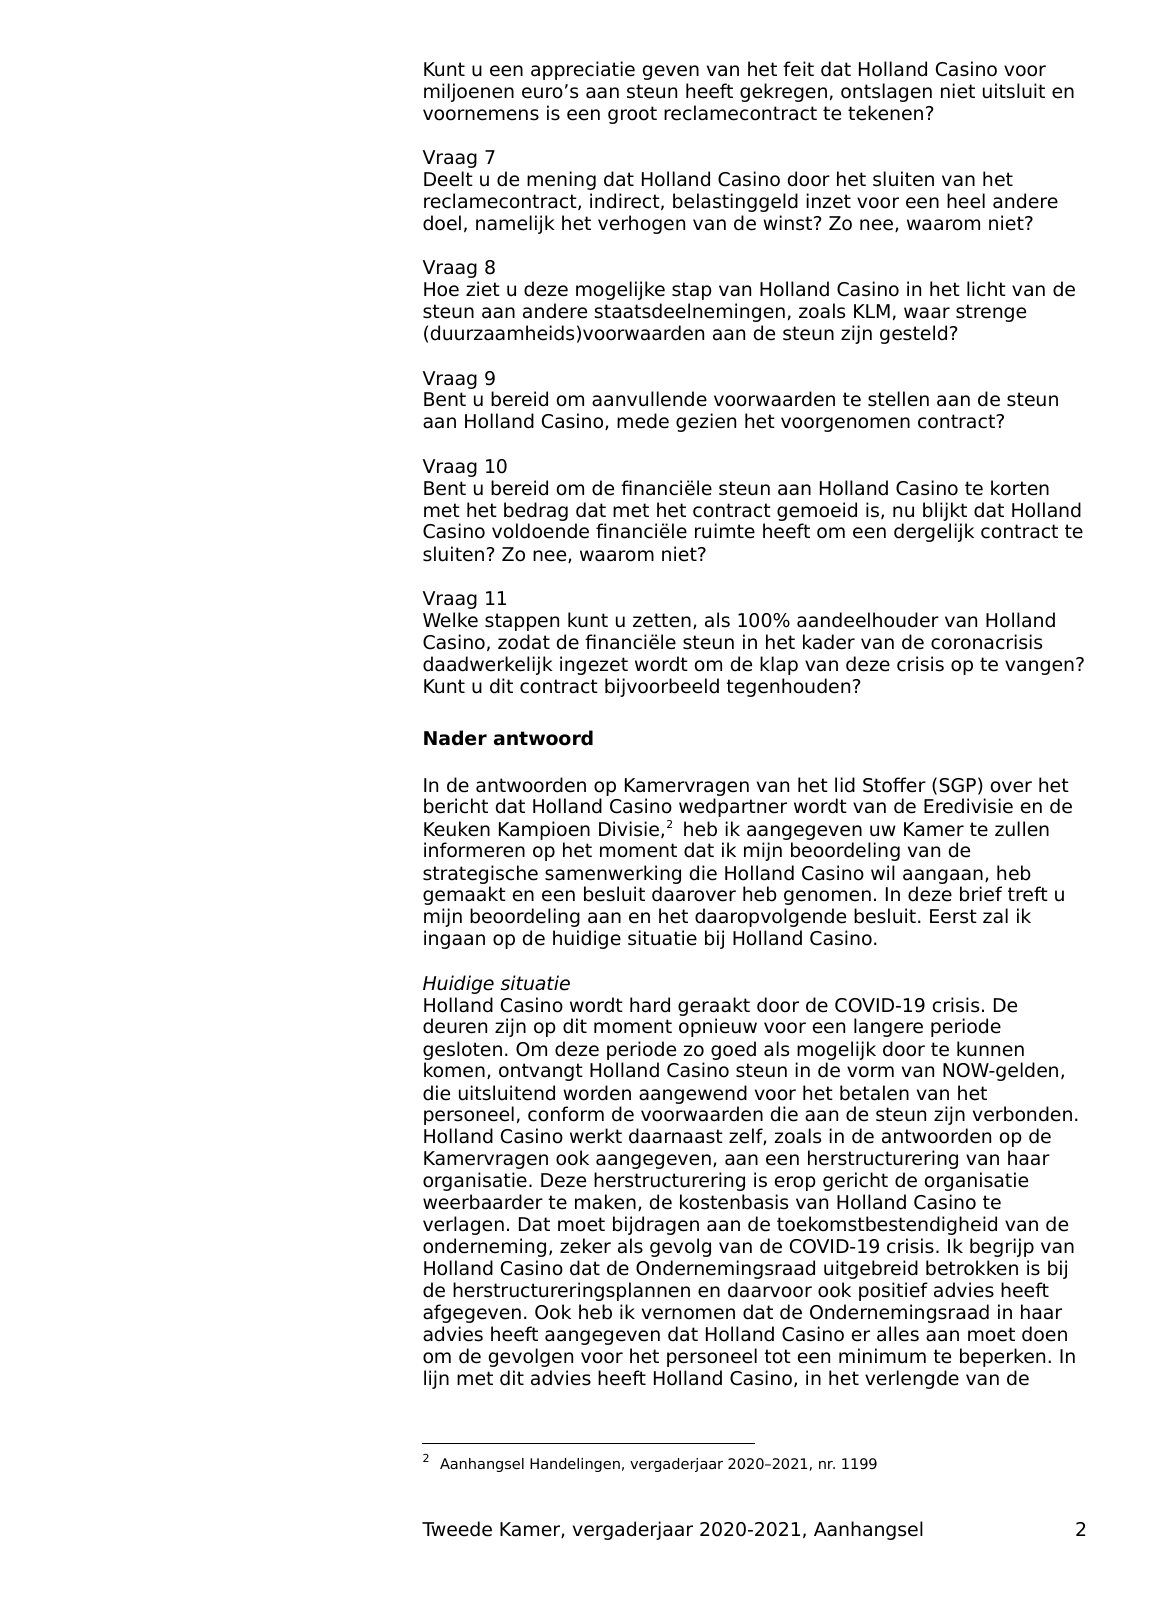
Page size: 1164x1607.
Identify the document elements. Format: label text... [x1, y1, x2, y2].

text Deelt u de mening dat Holland Casino door het sluiten van het reclamecontract, indirect, belastinggeld inzet voor een heel andere doel, namelijk het verhogen van de winst? Zo nee, waarom niet? [422, 169, 1087, 235]
text Vraag 10 [422, 456, 1087, 477]
subtitle Nader antwoord [422, 727, 1087, 749]
text Vraag 8 [422, 257, 1087, 279]
text Aanhangsel Handelingen, vergaderjaar 2020–2021, nr. 1199 [422, 1452, 1087, 1474]
text Bent u bereid om aanvullende voorwaarden te stellen aan de steun aan Holland Casino, mede gezien het voorgenomen contract? [422, 389, 1087, 433]
text Vraag 7 [422, 147, 1087, 169]
text Huidige situatie [422, 972, 1087, 994]
text Vraag 11 [422, 588, 1087, 609]
text In de antwoorden op Kamervragen van het lid Stoffer (SGP) over het bericht dat Holland Casino wedpartner wordt van de Eredivisie en de Keuken Kampioen Divisie, heb ik aangegeven uw Kamer te zullen informeren op het moment dat ik mijn beoordeling van de strategische samenwerking die Holland Casino wil aangaan, heb gemaakt en een besluit daarover heb genomen. In deze brief treft u mijn beoordeling aan en het daaropvolgende besluit. Eerst zal ik ingaan op de huidige situatie bij Holland Casino. [422, 774, 1087, 950]
text Kunt u een appreciatie geven van het feit dat Holland Casino voor miljoenen euro’s aan steun heeft gekregen, ontslagen niet uitsluit en voornemens is een groot reclamecontract te tekenen? [422, 59, 1087, 125]
text Holland Casino wordt hard geraakt door de COVID-19 crisis. De deuren zijn op dit moment opnieuw voor een langere periode gesloten. Om deze periode zo goed als mogelijk door te kunnen komen, ontvangt Holland Casino steun in de vorm van NOW-gelden, die uitsluitend worden aangewend voor het betalen van het personeel, conform de voorwaarden die aan de steun zijn verbonden. [422, 994, 1087, 1126]
text Hoe ziet u deze mogelijke stap van Holland Casino in het licht van de steun aan andere staatsdeelnemingen, zoals KLM, waar strenge (duurzaamheids)voorwaarden aan de steun zijn gesteld? [422, 279, 1087, 345]
text Bent u bereid om de financiële steun aan Holland Casino te korten met het bedrag dat met het contract gemoeid is, nu blijkt dat Holland Casino voldoende financiële ruimte heeft om een dergelijk contract te sluiten? Zo nee, waarom niet? [422, 477, 1087, 565]
text Holland Casino werkt daarnaast zelf, zoals in de antwoorden op de Kamervragen ook aangegeven, aan een herstructurering van haar organisatie. Deze herstructurering is erop gericht de organisatie weerbaarder te maken, de kostenbasis van Holland Casino te verlagen. Dat moet bijdragen aan de toekomstbestendigheid van de onderneming, zeker als gevolg van de COVID-19 crisis. Ik begrijp van Holland Casino dat de Ondernemingsraad uitgebreid betrokken is bij de herstructureringsplannen en daarvoor ook positief advies heeft afgegeven. Ook heb ik vernomen dat de Ondernemingsraad in haar advies heeft aangegeven dat Holland Casino er alles aan moet doen om de gevolgen voor het personeel tot een minimum te beperken. In lijn met dit advies heeft Holland Casino, in het verlengde van de [422, 1126, 1087, 1390]
text Welke stappen kunt u zetten, als 100% aandeelhouder van Holland Casino, zodat de financiële steun in het kader van de coronacrisis daadwerkelijk ingezet wordt om de klap van deze crisis op te vangen? Kunt u dit contract bijvoorbeeld tegenhouden? [422, 609, 1087, 697]
text Vraag 9 [422, 367, 1087, 389]
